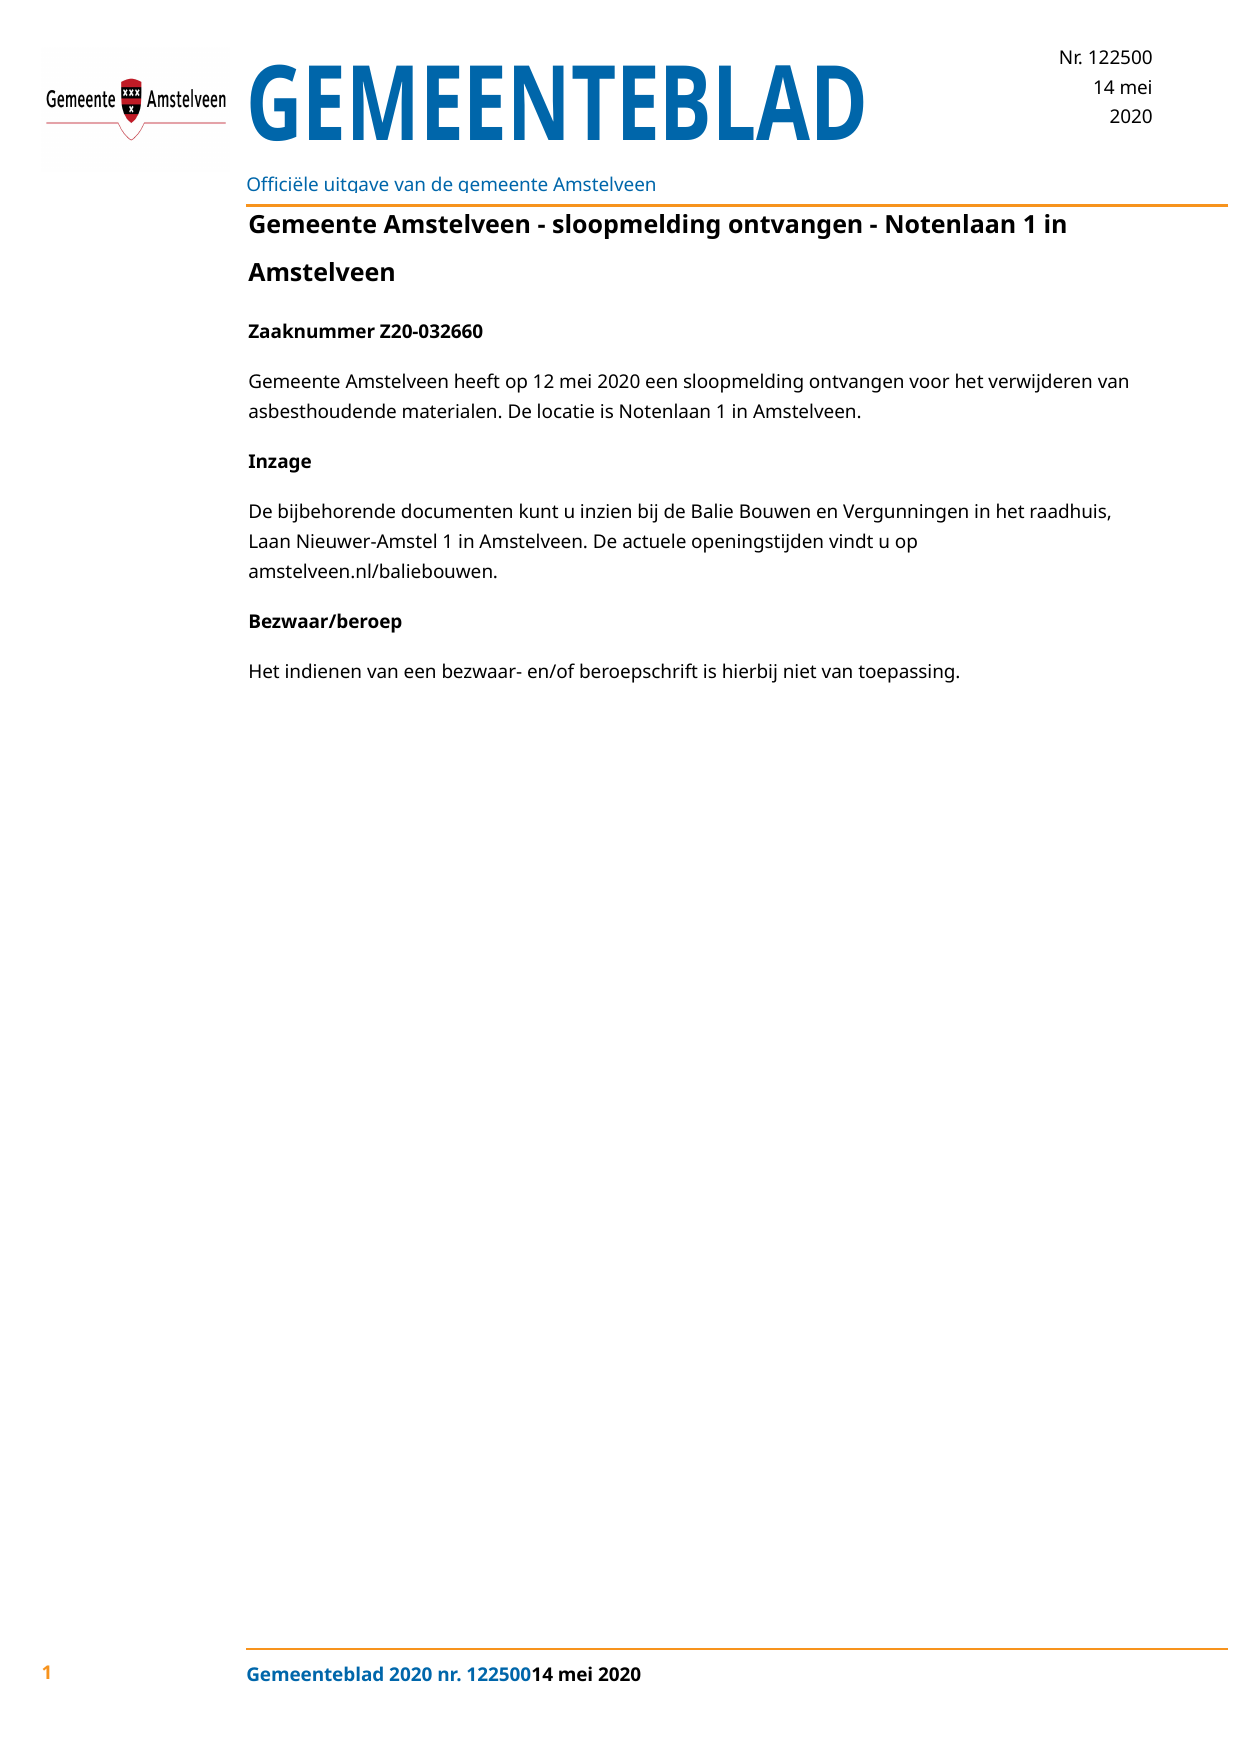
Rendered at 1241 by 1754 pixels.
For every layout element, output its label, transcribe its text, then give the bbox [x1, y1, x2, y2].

text Gemeente Amstelveen heeft op 12 mei 2020 een sloopmelding ontvangen voor het verwijderen van asbesthoudende materialen. De locatie is Notenlaan 1 in Amstelveen. [248, 368, 1152, 424]
text Inzage [248, 448, 1152, 474]
text De bijbehorende documenten kunt u inzien bij de Balie Bouwen en Vergunningen in het raadhuis, Laan Nieuwer-Amstel 1 in Amstelveen. De actuele openingstijden vindt u op amstelveen.nl/baliebouwen. [248, 499, 1152, 584]
picture [41, 47, 231, 172]
text Zaaknummer Z20-032660 [248, 318, 1152, 344]
text Gemeente Amstelveen - sloopmelding ontvangen - Notenlaan 1 in Amstelveen [248, 207, 1152, 288]
text Bezwaar/beroep [248, 608, 1152, 634]
text Het indienen van een bezwaar- en/of beroepschrift is hierbij niet van toepassing. [248, 659, 1152, 684]
